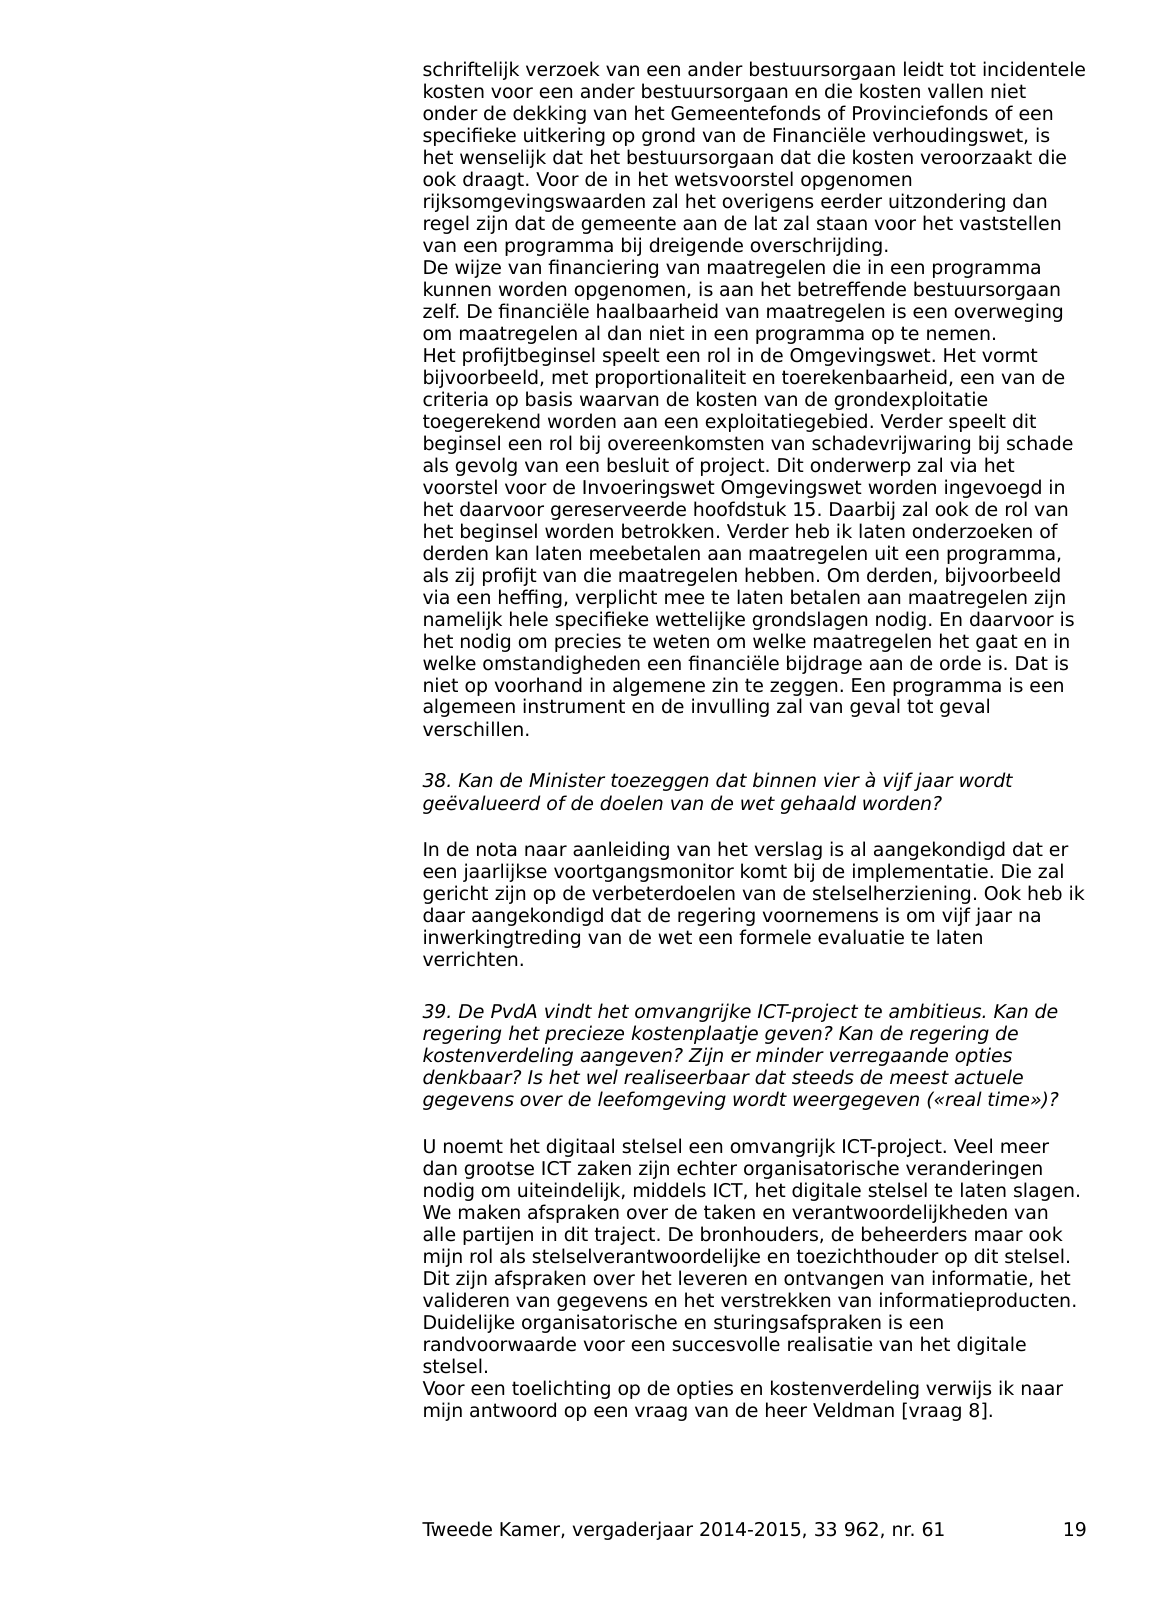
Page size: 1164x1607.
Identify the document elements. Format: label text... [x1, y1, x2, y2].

text De wijze van financiering van maatregelen die in een programma kunnen worden opgenomen, is aan het betreffende bestuursorgaan zelf. De financiële haalbaarheid van maatregelen is een overweging om maatregelen al dan niet in een programma op te nemen. [422, 257, 1087, 345]
text schriftelijk verzoek van een ander bestuursorgaan leidt tot incidentele kosten voor een ander bestuursorgaan en die kosten vallen niet onder de dekking van het Gemeentefonds of Provinciefonds of een specifieke uitkering op grond van de Financiële verhoudingswet, is het wenselijk dat het bestuursorgaan dat die kosten veroorzaakt die ook draagt. Voor de in het wetsvoorstel opgenomen rijksomgevingswaarden zal het overigens eerder uitzondering dan regel zijn dat de gemeente aan de lat zal staan voor het vaststellen van een programma bij dreigende overschrijding. [422, 59, 1087, 257]
text U noemt het digitaal stelsel een omvangrijk ICT-project. Veel meer dan grootse ICT zaken zijn echter organisatorische veranderingen nodig om uiteindelijk, middels ICT, het digitale stelsel te laten slagen. We maken afspraken over de taken en verantwoordelijkheden van alle partijen in dit traject. De bronhouders, de beheerders maar ook mijn rol als stelselverantwoordelijke en toezichthouder op dit stelsel. Dit zijn afspraken over het leveren en ontvangen van informatie, het valideren van gegevens en het verstrekken van informatieproducten. Duidelijke organisatorische en sturingsafspraken is een randvoorwaarde voor een succesvolle realisatie van het digitale stelsel. [422, 1136, 1087, 1378]
subtitle 38. Kan de Minister toezeggen dat binnen vier à vijf jaar wordt geëvalueerd of de doelen van de wet gehaald worden? [422, 770, 1087, 814]
text In de nota naar aanleiding van het verslag is al aangekondigd dat er een jaarlijkse voortgangsmonitor komt bij de implementatie. Die zal gericht zijn op de verbeterdoelen van de stelselherziening. Ook heb ik daar aangekondigd dat de regering voornemens is om vijf jaar na inwerkingtreding van de wet een formele evaluatie te laten verrichten. [422, 839, 1087, 971]
subtitle 39. De PvdA vindt het omvangrijke ICT-project te ambitieus. Kan de regering het precieze kostenplaatje geven? Kan de regering de kostenverdeling aangeven? Zijn er minder verregaande opties denkbaar? Is het wel realiseerbaar dat steeds de meest actuele gegevens over de leefomgeving wordt weergegeven («real time»)? [422, 1001, 1087, 1111]
text Het profijtbeginsel speelt een rol in de Omgevingswet. Het vormt bijvoorbeeld, met proportionaliteit en toerekenbaarheid, een van de criteria op basis waarvan de kosten van de grondexploitatie toegerekend worden aan een exploitatiegebied. Verder speelt dit beginsel een rol bij overeenkomsten van schadevrijwaring bij schade als gevolg van een besluit of project. Dit onderwerp zal via het voorstel voor de Invoeringswet Omgevingswet worden ingevoegd in het daarvoor gereserveerde hoofdstuk 15. Daarbij zal ook de rol van het beginsel worden betrokken. Verder heb ik laten onderzoeken of derden kan laten meebetalen aan maatregelen uit een programma, als zij profijt van die maatregelen hebben. Om derden, bijvoorbeeld via een heffing, verplicht mee te laten betalen aan maatregelen zijn namelijk hele specifieke wettelijke grondslagen nodig. En daarvoor is het nodig om precies te weten om welke maatregelen het gaat en in welke omstandigheden een financiële bijdrage aan de orde is. Dat is niet op voorhand in algemene zin te zeggen. Een programma is een algemeen instrument en de invulling zal van geval tot geval verschillen. [422, 345, 1087, 740]
text Voor een toelichting op de opties en kostenverdeling verwijs ik naar mijn antwoord op een vraag van de heer Veldman [vraag 8]. [422, 1378, 1087, 1422]
